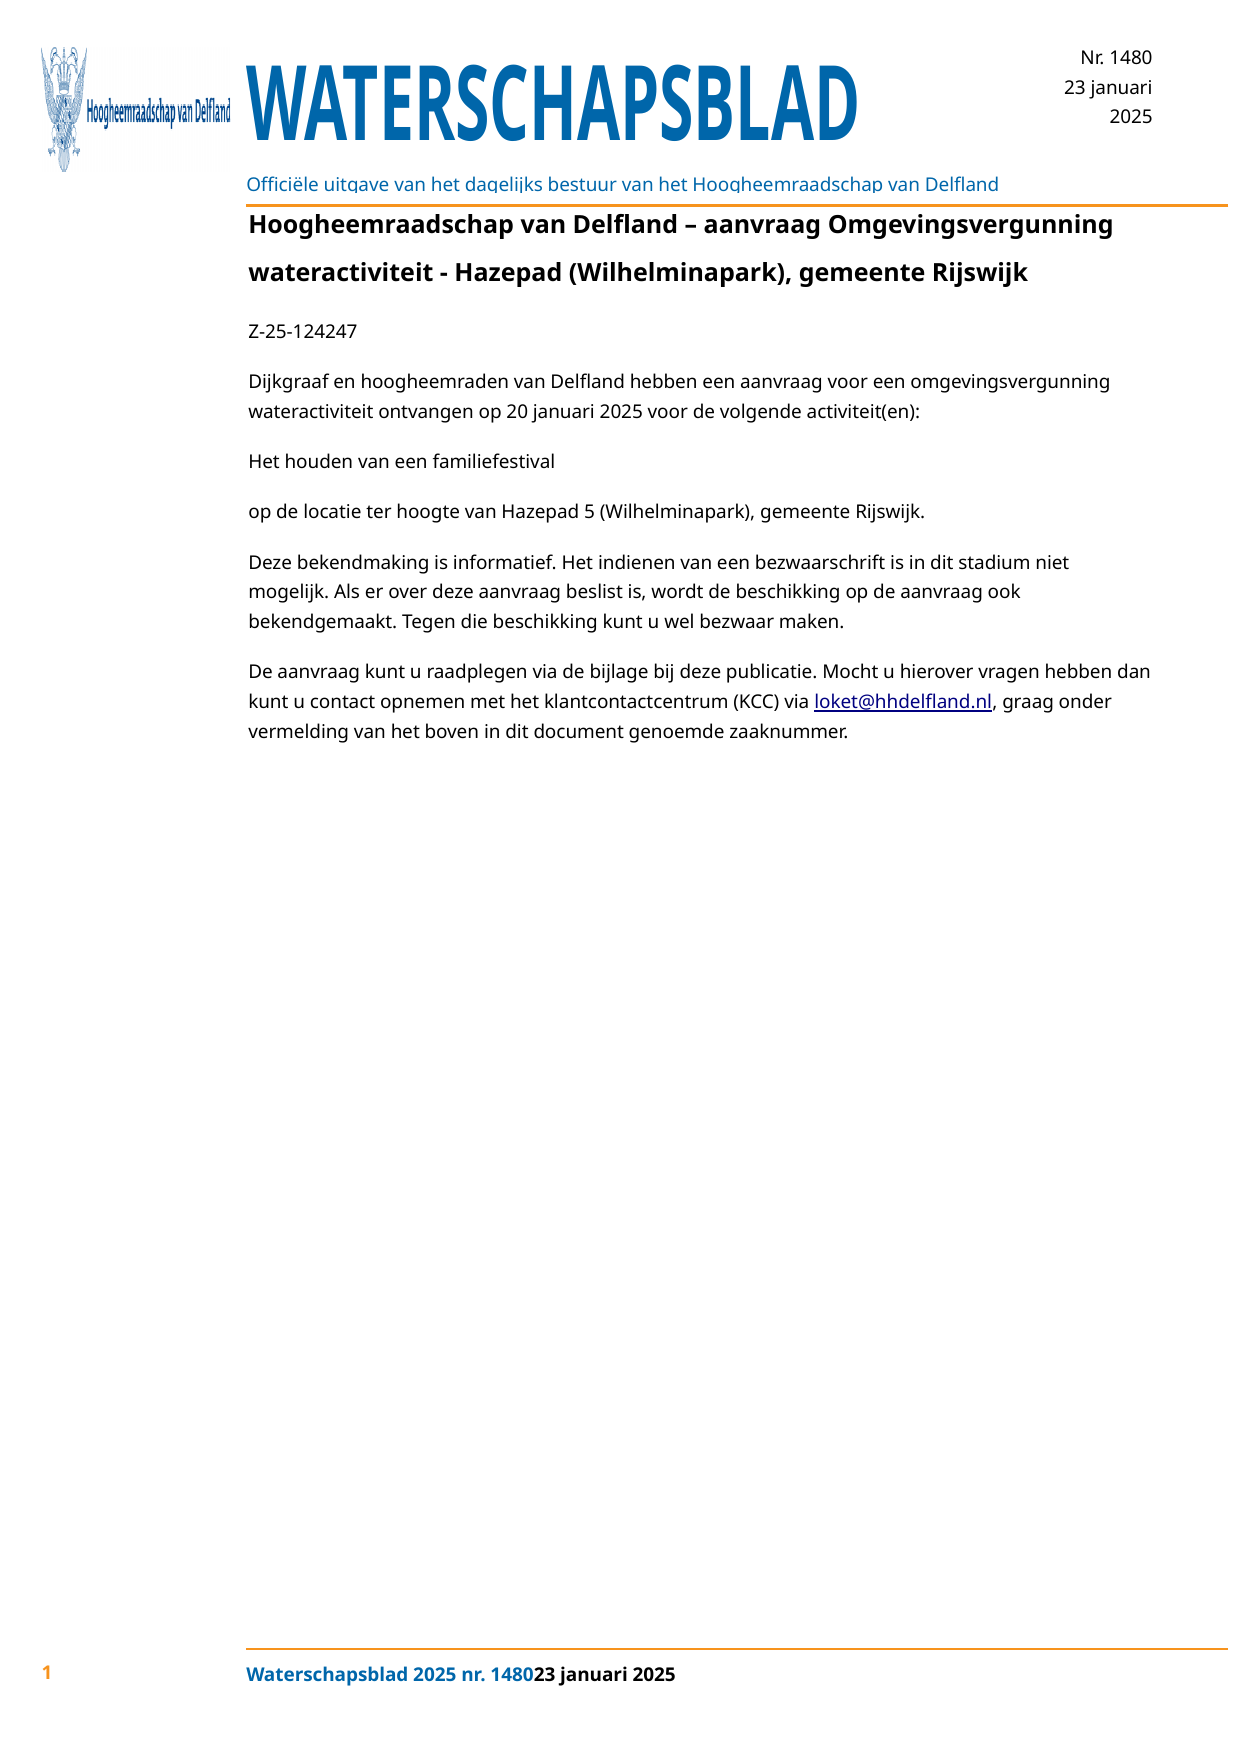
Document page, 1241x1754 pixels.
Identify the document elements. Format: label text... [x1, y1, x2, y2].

text Dijkgraaf en hoogheemraden van Delfland hebben een aanvraag voor een omgevingsvergunning wateractiviteit ontvangen op 20 januari 2025 voor de volgende activiteit(en): [248, 368, 1152, 424]
text op de locatie ter hoogte van Hazepad 5 (Wilhelminapark), gemeente Rijswijk. [248, 499, 1152, 524]
text Hoogheemraadschap van Delfland – aanvraag Omgevingsvergunning wateractiviteit - Hazepad (Wilhelminapark), gemeente Rijswijk [248, 207, 1152, 288]
picture [41, 47, 231, 172]
text Z-25-124247 [248, 318, 1152, 344]
text De aanvraag kunt u raadplegen via de bijlage bij deze publicatie. Mocht u hierover vragen hebben dan kunt u contact opnemen met het klantcontactcentrum (KCC) via loket@hhdelfland.nl, graag onder vermelding van het boven in dit document genoemde zaaknummer. [248, 659, 1152, 744]
text Deze bekendmaking is informatief. Het indienen van een bezwaarschrift is in dit stadium niet mogelijk. Als er over deze aanvraag beslist is, wordt de beschikking op de aanvraag ook bekendgemaakt. Tegen die beschikking kunt u wel bezwaar maken. [248, 549, 1152, 634]
text Het houden van een familiefestival [248, 448, 1152, 474]
